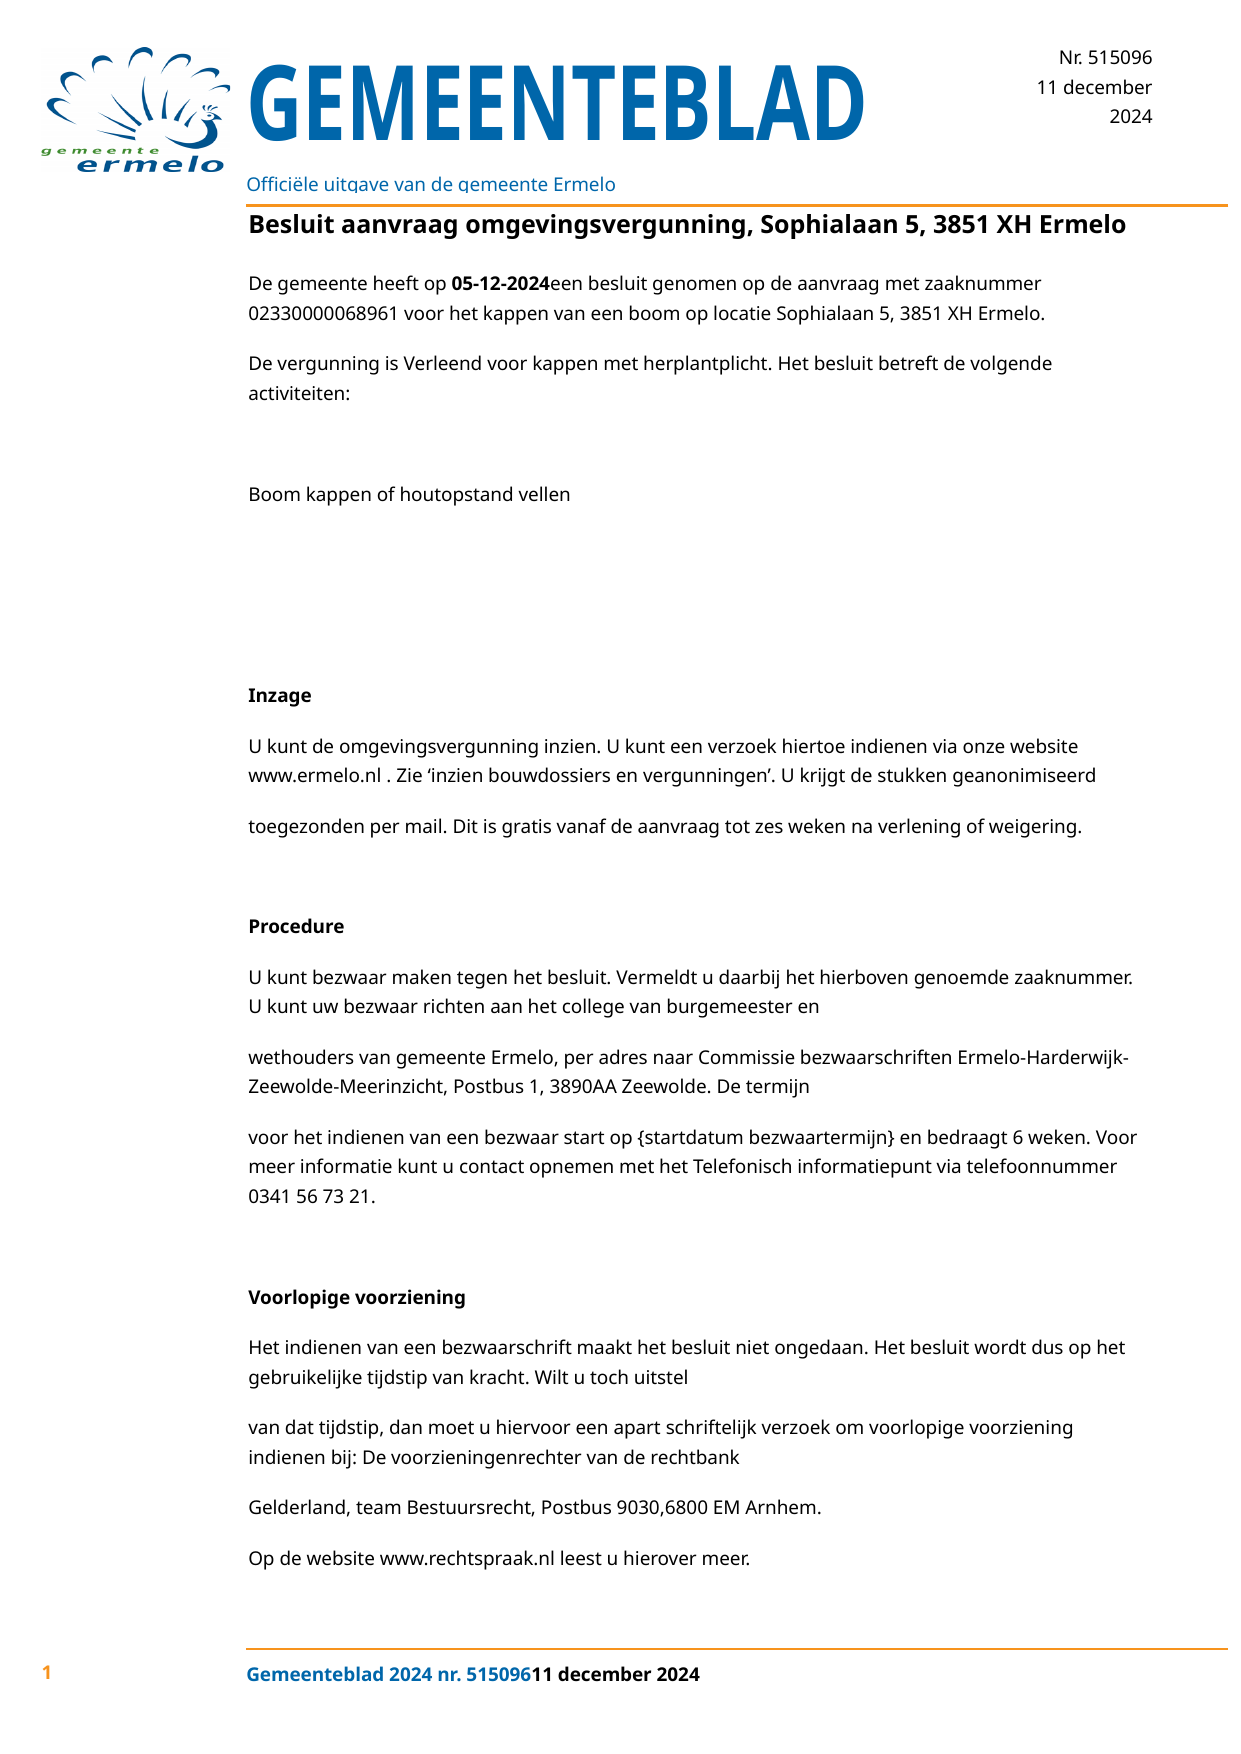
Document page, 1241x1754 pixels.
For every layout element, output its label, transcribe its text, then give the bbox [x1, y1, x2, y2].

text Voorlopige voorziening [248, 1284, 1152, 1310]
text Het indienen van een bezwaarschrift maakt het besluit niet ongedaan. Het besluit wordt dus op het gebruikelijke tijdstip van kracht. Wilt u toch uitstel [248, 1334, 1152, 1390]
text van dat tijdstip, dan moet u hiervoor een apart schriftelijk verzoek om voorlopige voorziening indienen bij: De voorzieningenrechter van de rechtbank [248, 1414, 1152, 1470]
text voor het indienen van een bezwaar start op {startdatum bezwaartermijn} en bedraagt 6 weken. Voor meer informatie kunt u contact opnemen met het Telefonisch informatiepunt via telefoonnummer 0341 56 73 21. [248, 1124, 1152, 1209]
text Gelderland, team Bestuursrecht, Postbus 9030,6800 EM Arnhem. [248, 1494, 1152, 1520]
picture [41, 47, 231, 172]
text Procedure [248, 914, 1152, 939]
text U kunt de omgevingsvergunning inzien. U kunt een verzoek hiertoe indienen via onze website www.ermelo.nl . Zie ‘inzien bouwdossiers en vergunningen’. U krijgt de stukken geanonimiseerd [248, 733, 1152, 788]
text Op de website www.rechtspraak.nl leest u hierover meer. [248, 1545, 1152, 1571]
text De vergunning is Verleend voor kappen met herplantplicht. Het besluit betreft de volgende activiteiten: [248, 350, 1152, 406]
text Boom kappen of houtopstand vellen [248, 481, 1152, 506]
text wethouders van gemeente Ermelo, per adres naar Commissie bezwaarschriften Ermelo-Harderwijk-Zeewolde-Meerinzicht, Postbus 1, 3890AA Zeewolde. De termijn [248, 1044, 1152, 1099]
text U kunt bezwaar maken tegen het besluit. Vermeldt u daarbij het hierboven genoemde zaaknummer. U kunt uw bezwaar richten aan het college van burgemeester en [248, 964, 1152, 1019]
text Inzage [248, 682, 1152, 708]
text De gemeente heeft op 05-12-2024een besluit genomen op de aanvraag met zaaknummer 02330000068961 voor het kappen van een boom op locatie Sophialaan 5, 3851 XH Ermelo. [248, 270, 1152, 326]
text Besluit aanvraag omgevingsvergunning, Sophialaan 5, 3851 XH Ermelo [248, 207, 1152, 241]
text toegezonden per mail. Dit is gratis vanaf de aanvraag tot zes weken na verlening of weigering. [248, 813, 1152, 838]
